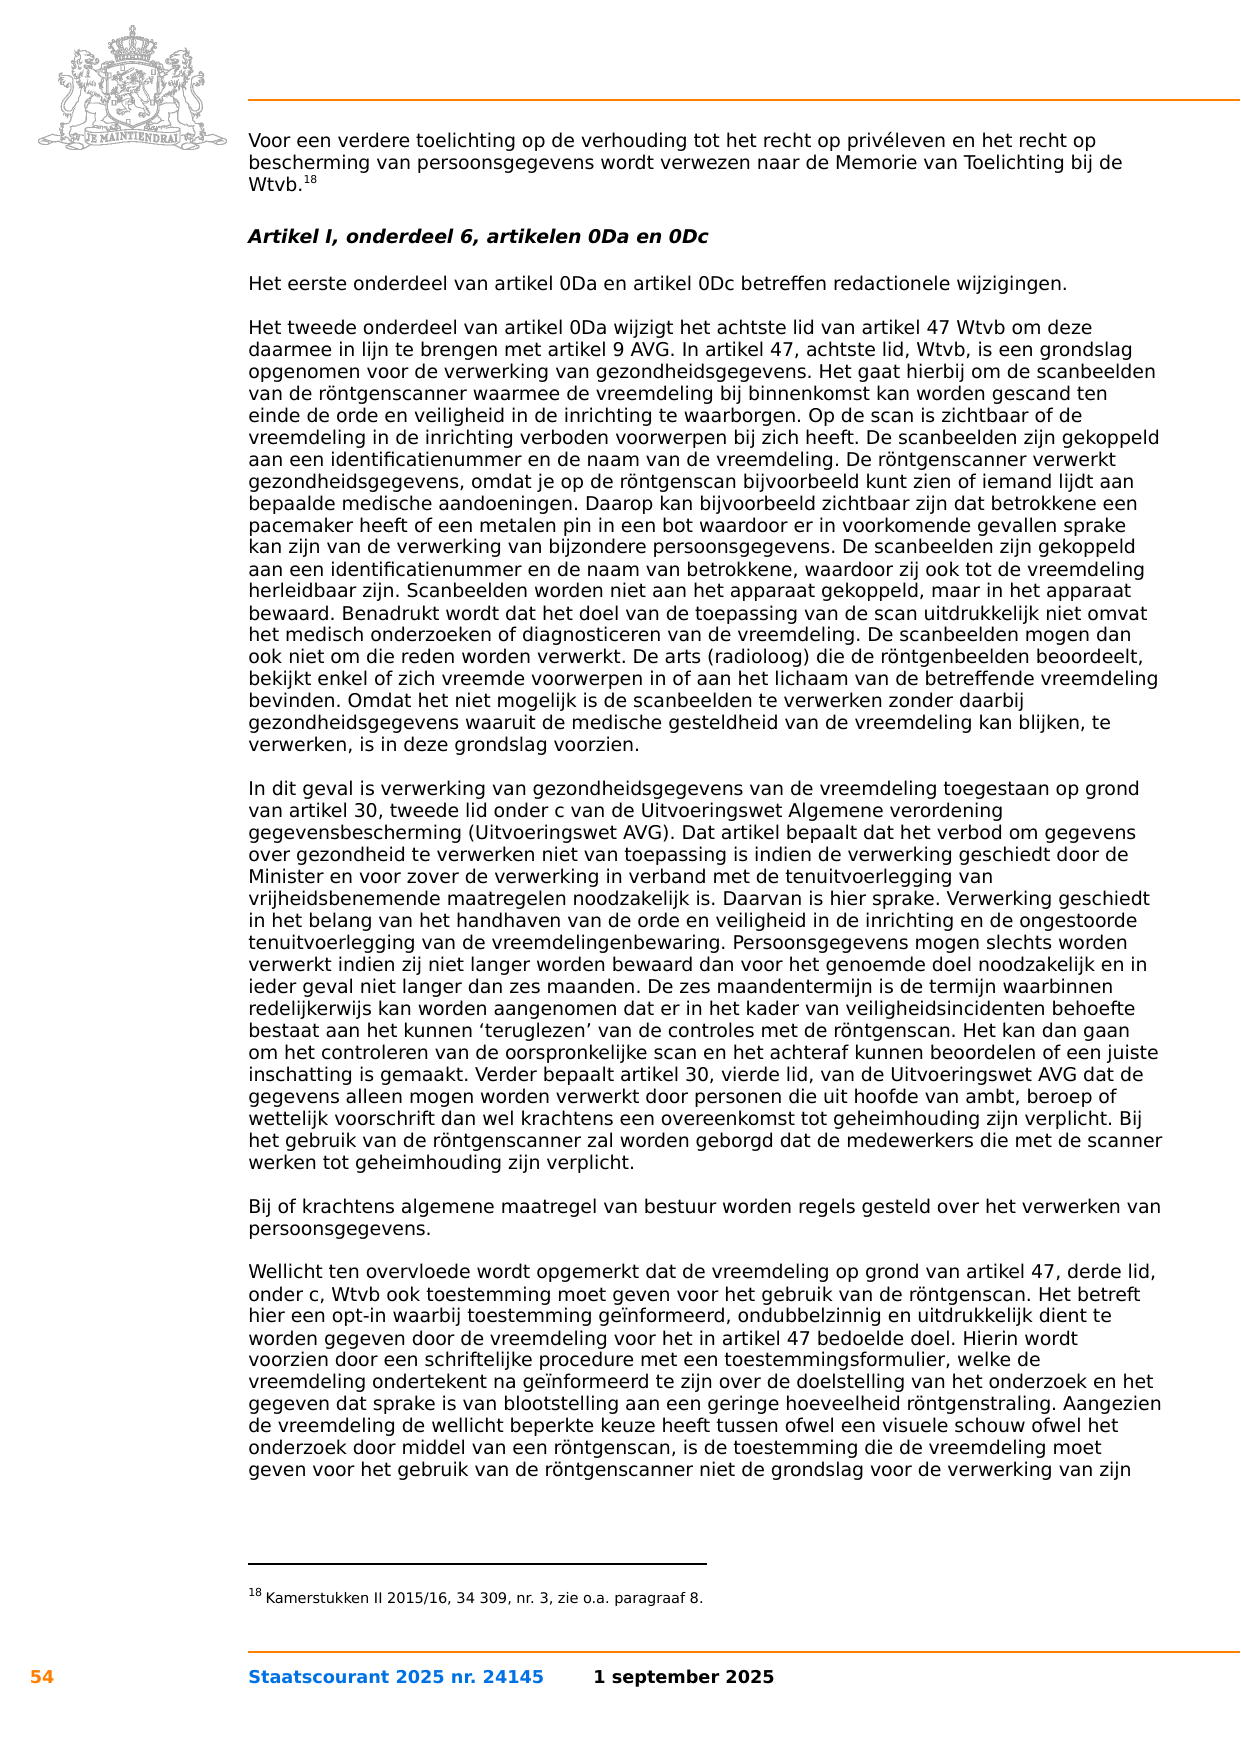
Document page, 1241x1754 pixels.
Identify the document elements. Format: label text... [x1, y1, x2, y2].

text In dit geval is verwerking van gezondheidsgegevens van de vreemdeling toegestaan op grond van artikel 30, tweede lid onder c van de Uitvoeringswet Algemene verordening gegevensbescherming (Uitvoeringswet AVG). Dat artikel bepaalt dat het verbod om gegevens over gezondheid te verwerken niet van toepassing is indien de verwerking geschiedt door de Minister en voor zover de verwerking in verband met de tenuitvoerlegging van vrijheidsbenemende maatregelen noodzakelijk is. Daarvan is hier sprake. Verwerking geschiedt in het belang van het handhaven van de orde en veiligheid in de inrichting en de ongestoorde tenuitvoerlegging van de vreemdelingenbewaring. Persoonsgegevens mogen slechts worden verwerkt indien zij niet langer worden bewaard dan voor het genoemde doel noodzakelijk en in ieder geval niet langer dan zes maanden. De zes maandentermijn is de termijn waarbinnen redelijkerwijs kan worden aangenomen dat er in het kader van veiligheidsincidenten behoefte bestaat aan het kunnen ‘teruglezen’ van de controles met de röntgenscan. Het kan dan gaan om het controleren van de oorspronkelijke scan en het achteraf kunnen beoordelen of een juiste inschatting is gemaakt. Verder bepaalt artikel 30, vierde lid, van de Uitvoeringswet AVG dat de gegevens alleen mogen worden verwerkt door personen die uit hoofde van ambt, beroep of wettelijk voorschrift dan wel krachtens een overeenkomst tot geheimhouding zijn verplicht. Bij het gebruik van de röntgenscanner zal worden geborgd dat de medewerkers die met de scanner werken tot geheimhouding zijn verplicht. [248, 778, 1163, 1174]
text Kamerstukken II 2015/16, 34 309, nr. 3, zie o.a. paragraaf 8. [248, 1586, 1163, 1608]
text Bij of krachtens algemene maatregel van bestuur worden regels gesteld over het verwerken van persoonsgegevens. [248, 1196, 1163, 1239]
text Wellicht ten overvloede wordt opgemerkt dat de vreemdeling op grond van artikel 47, derde lid, onder c, Wtvb ook toestemming moet geven voor het gebruik van de röntgenscan. Het betreft hier een opt-in waarbij toestemming geïnformeerd, ondubbelzinnig en uitdrukkelijk dient te worden gegeven door de vreemdeling voor het in artikel 47 bedoelde doel. Hierin wordt voorzien door een schriftelijke procedure met een toestemmingsformulier, welke de vreemdeling ondertekent na geïnformeerd te zijn over de doelstelling van het onderzoek en het gegeven dat sprake is van blootstelling aan een geringe hoeveelheid röntgenstraling. Aangezien de vreemdeling de wellicht beperkte keuze heeft tussen ofwel een visuele schouw ofwel het onderzoek door middel van een röntgenscan, is de toestemming die de vreemdeling moet geven voor het gebruik van de röntgenscanner niet de grondslag voor de verwerking van zijn [248, 1261, 1163, 1481]
text Het tweede onderdeel van artikel 0Da wijzigt het achtste lid van artikel 47 Wtvb om deze daarmee in lijn te brengen met artikel 9 AVG. In artikel 47, achtste lid, Wtvb, is een grondslag opgenomen voor de verwerking van gezondheidsgegevens. Het gaat hierbij om de scanbeelden van de röntgenscanner waarmee de vreemdeling bij binnenkomst kan worden gescand ten einde de orde en veiligheid in de inrichting te waarborgen. Op de scan is zichtbaar of de vreemdeling in de inrichting verboden voorwerpen bij zich heeft. De scanbeelden zijn gekoppeld aan een identificatienummer en de naam van de vreemdeling. De röntgenscanner verwerkt gezondheidsgegevens, omdat je op de röntgenscan bijvoorbeeld kunt zien of iemand lijdt aan bepaalde medische aandoeningen. Daarop kan bijvoorbeeld zichtbaar zijn dat betrokkene een pacemaker heeft of een metalen pin in een bot waardoor er in voorkomende gevallen sprake kan zijn van de verwerking van bijzondere persoonsgegevens. De scanbeelden zijn gekoppeld aan een identificatienummer en de naam van betrokkene, waardoor zij ook tot de vreemdeling herleidbaar zijn. Scanbeelden worden niet aan het apparaat gekoppeld, maar in het apparaat bewaard. Benadrukt wordt dat het doel van de toepassing van de scan uitdrukkelijk niet omvat het medisch onderzoeken of diagnosticeren van de vreemdeling. De scanbeelden mogen dan ook niet om die reden worden verwerkt. De arts (radioloog) die de röntgenbeelden beoordeelt, bekijkt enkel of zich vreemde voorwerpen in of aan het lichaam van de betreffende vreemdeling bevinden. Omdat het niet mogelijk is de scanbeelden te verwerken zonder daarbij gezondheidsgegevens waaruit de medische gesteldheid van de vreemdeling kan blijken, te verwerken, is in deze grondslag voorzien. [248, 317, 1163, 756]
text Het eerste onderdeel van artikel 0Da en artikel 0Dc betreffen redactionele wijzigingen. [248, 273, 1163, 295]
subtitle Artikel I, onderdeel 6, artikelen 0Da en 0Dc [248, 226, 1163, 248]
text Voor een verdere toelichting op de verhouding tot het recht op privéleven en het recht op bescherming van persoonsgegevens wordt verwezen naar de Memorie van Toelichting bij de Wtvb. [248, 130, 1163, 196]
picture [38, 25, 227, 150]
